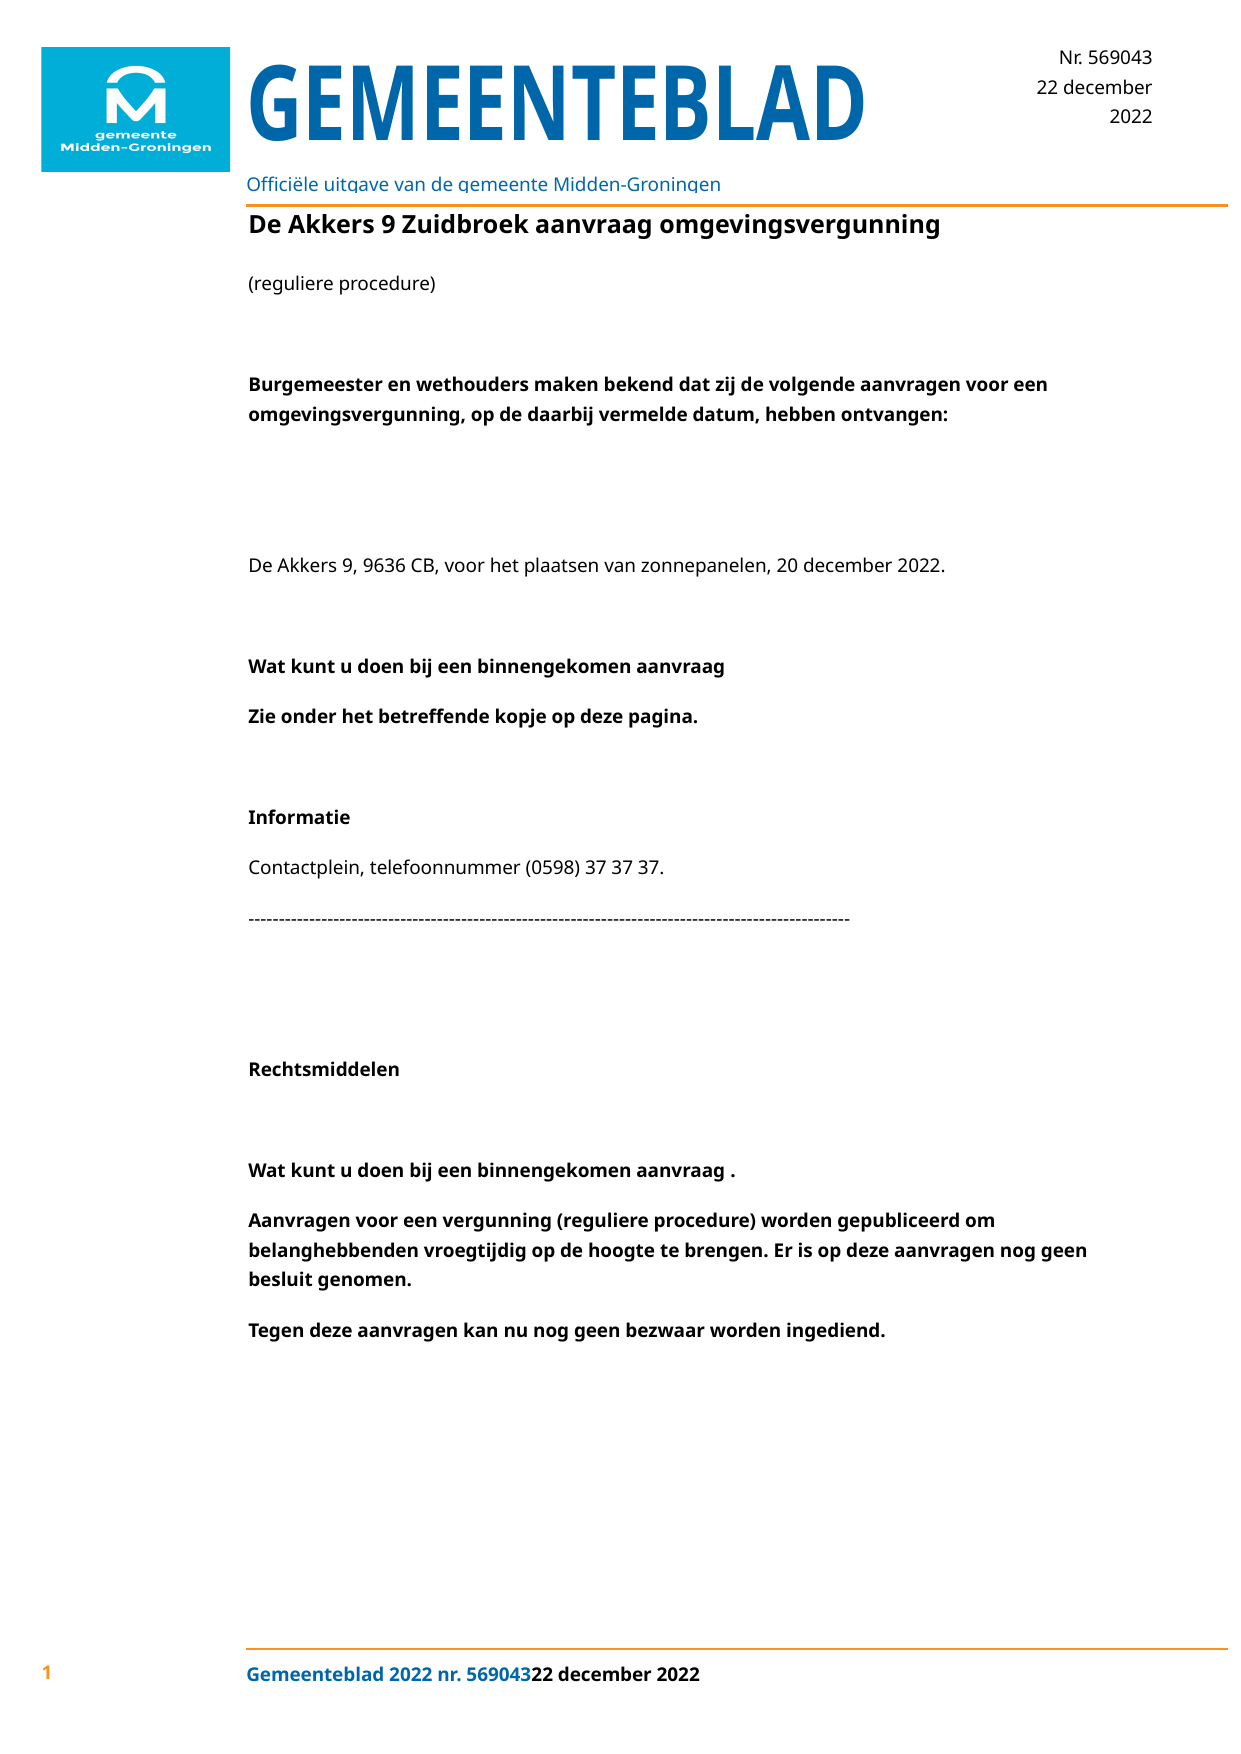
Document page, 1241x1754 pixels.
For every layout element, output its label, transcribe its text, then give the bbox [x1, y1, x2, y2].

text Burgemeester en wethouders maken bekend dat zij de volgende aanvragen voor een omgevingsvergunning, op de daarbij vermelde datum, hebben ontvangen: [248, 371, 1152, 426]
text Zie onder het betreffende kopje op deze pagina. [248, 703, 1152, 729]
text Informatie [248, 804, 1152, 830]
picture [108, 66, 164, 82]
text Wat kunt u doen bij een binnengekomen aanvraag . [248, 1157, 1152, 1183]
text (reguliere procedure) [248, 270, 1152, 296]
picture [107, 89, 165, 122]
text Contactplein, telefoonnummer (0598) 37 37 37. [248, 854, 1152, 880]
text --------------------------------------------------------------------------------------------------- [248, 905, 1152, 931]
text De Akkers 9, 9636 CB, voor het plaatsen van zonnepanelen, 20 december 2022. [248, 552, 1152, 578]
text Aanvragen voor een vergunning (reguliere procedure) worden gepubliceerd om belanghebbenden vroegtijdig op de hoogte te brengen. Er is op deze aanvragen nog geen besluit genomen. [248, 1207, 1152, 1292]
text De Akkers 9 Zuidbroek aanvraag omgevingsvergunning [248, 207, 1152, 241]
text Rechtsmiddelen [248, 1056, 1152, 1082]
text Wat kunt u doen bij een binnengekomen aanvraag [248, 653, 1152, 678]
text Tegen deze aanvragen kan nu nog geen bezwaar worden ingediend. [248, 1317, 1152, 1343]
picture [184, 146, 190, 153]
